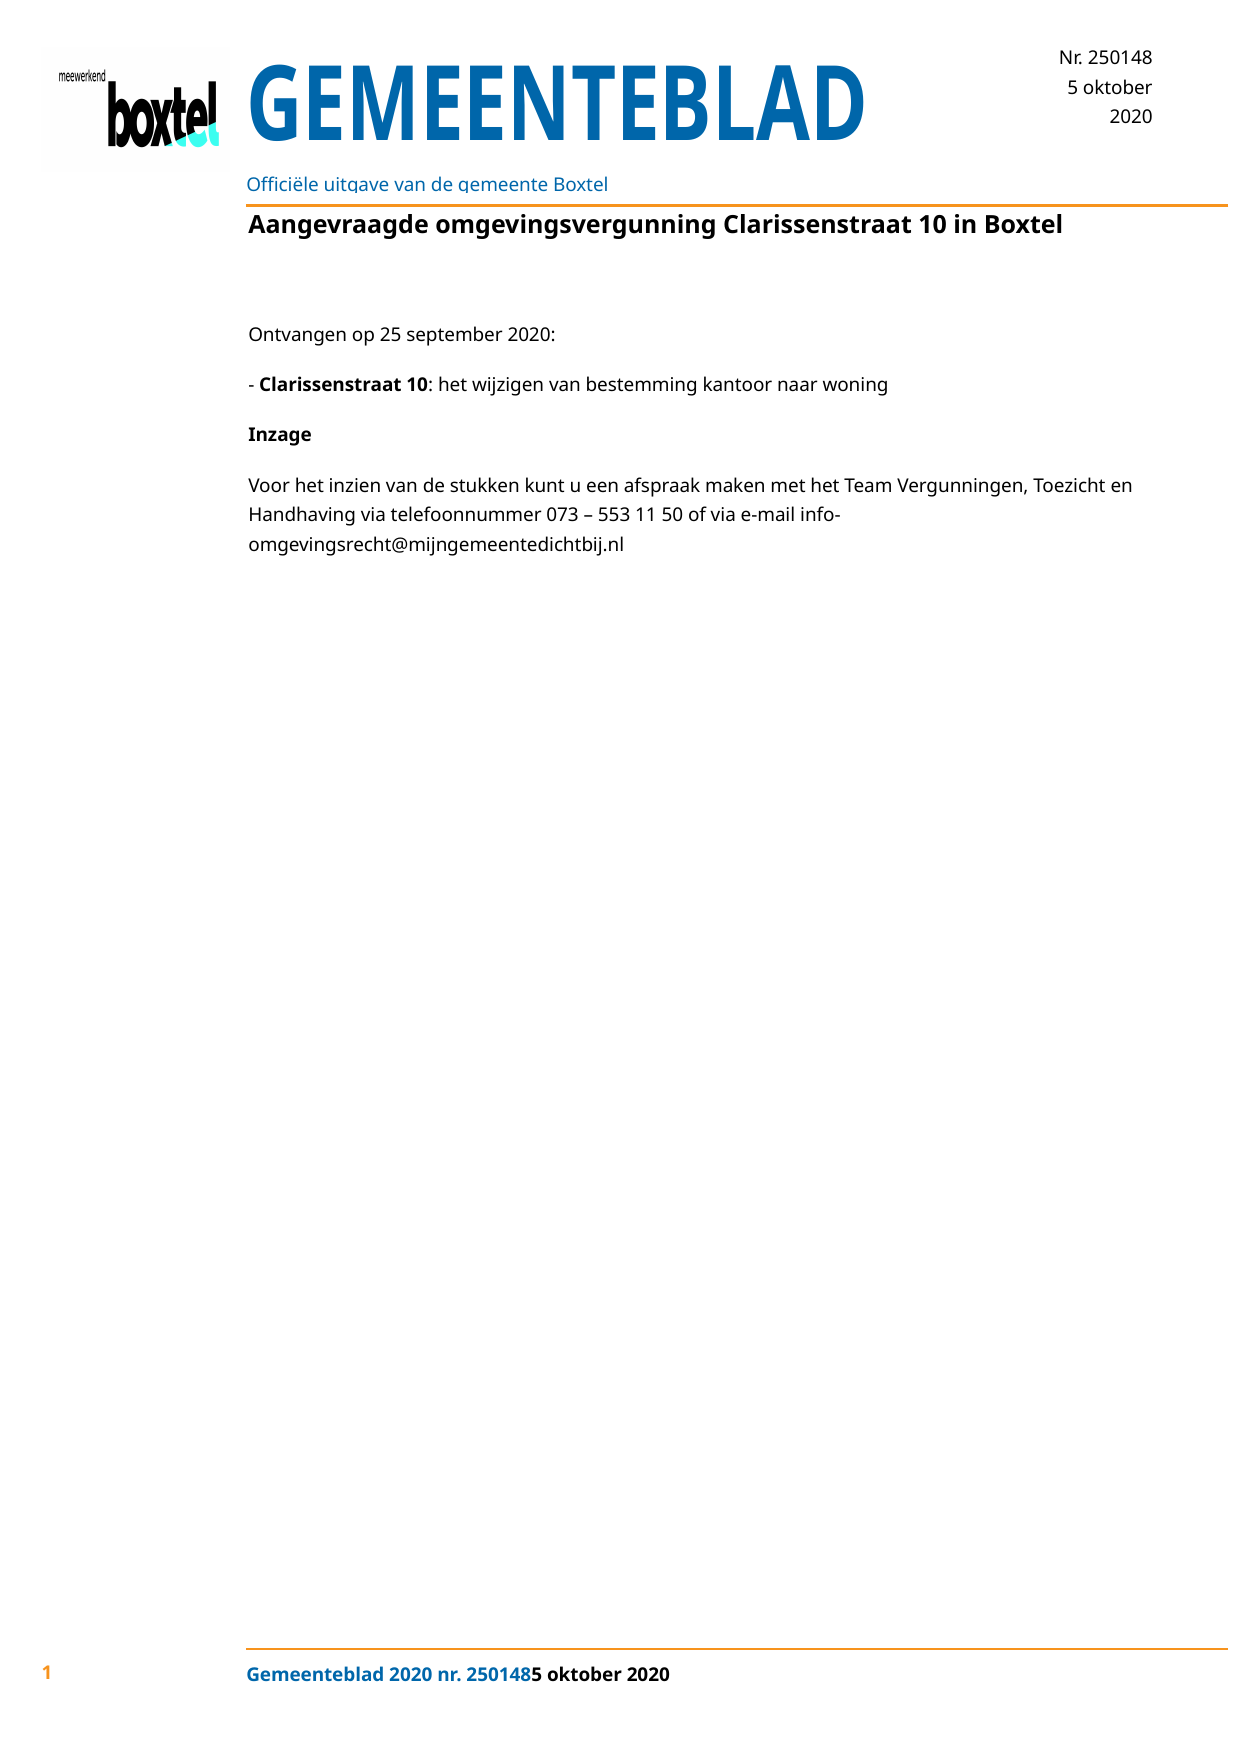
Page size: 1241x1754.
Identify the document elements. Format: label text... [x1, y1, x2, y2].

text Aangevraagde omgevingsvergunning Clarissenstraat 10 in Boxtel [248, 207, 1152, 241]
picture [41, 47, 231, 172]
text Ontvangen op 25 september 2020: [248, 321, 1152, 346]
text Inzage [248, 422, 1152, 447]
text Voor het inzien van de stukken kunt u een afspraak maken met het Team Vergunningen, Toezicht en Handhaving via telefoonnummer 073 – 553 11 50 of via e-mail info-omgevingsrecht@mijngemeentedichtbij.nl [248, 472, 1152, 557]
text - Clarissenstraat 10: het wijzigen van bestemming kantoor naar woning [248, 371, 1152, 397]
